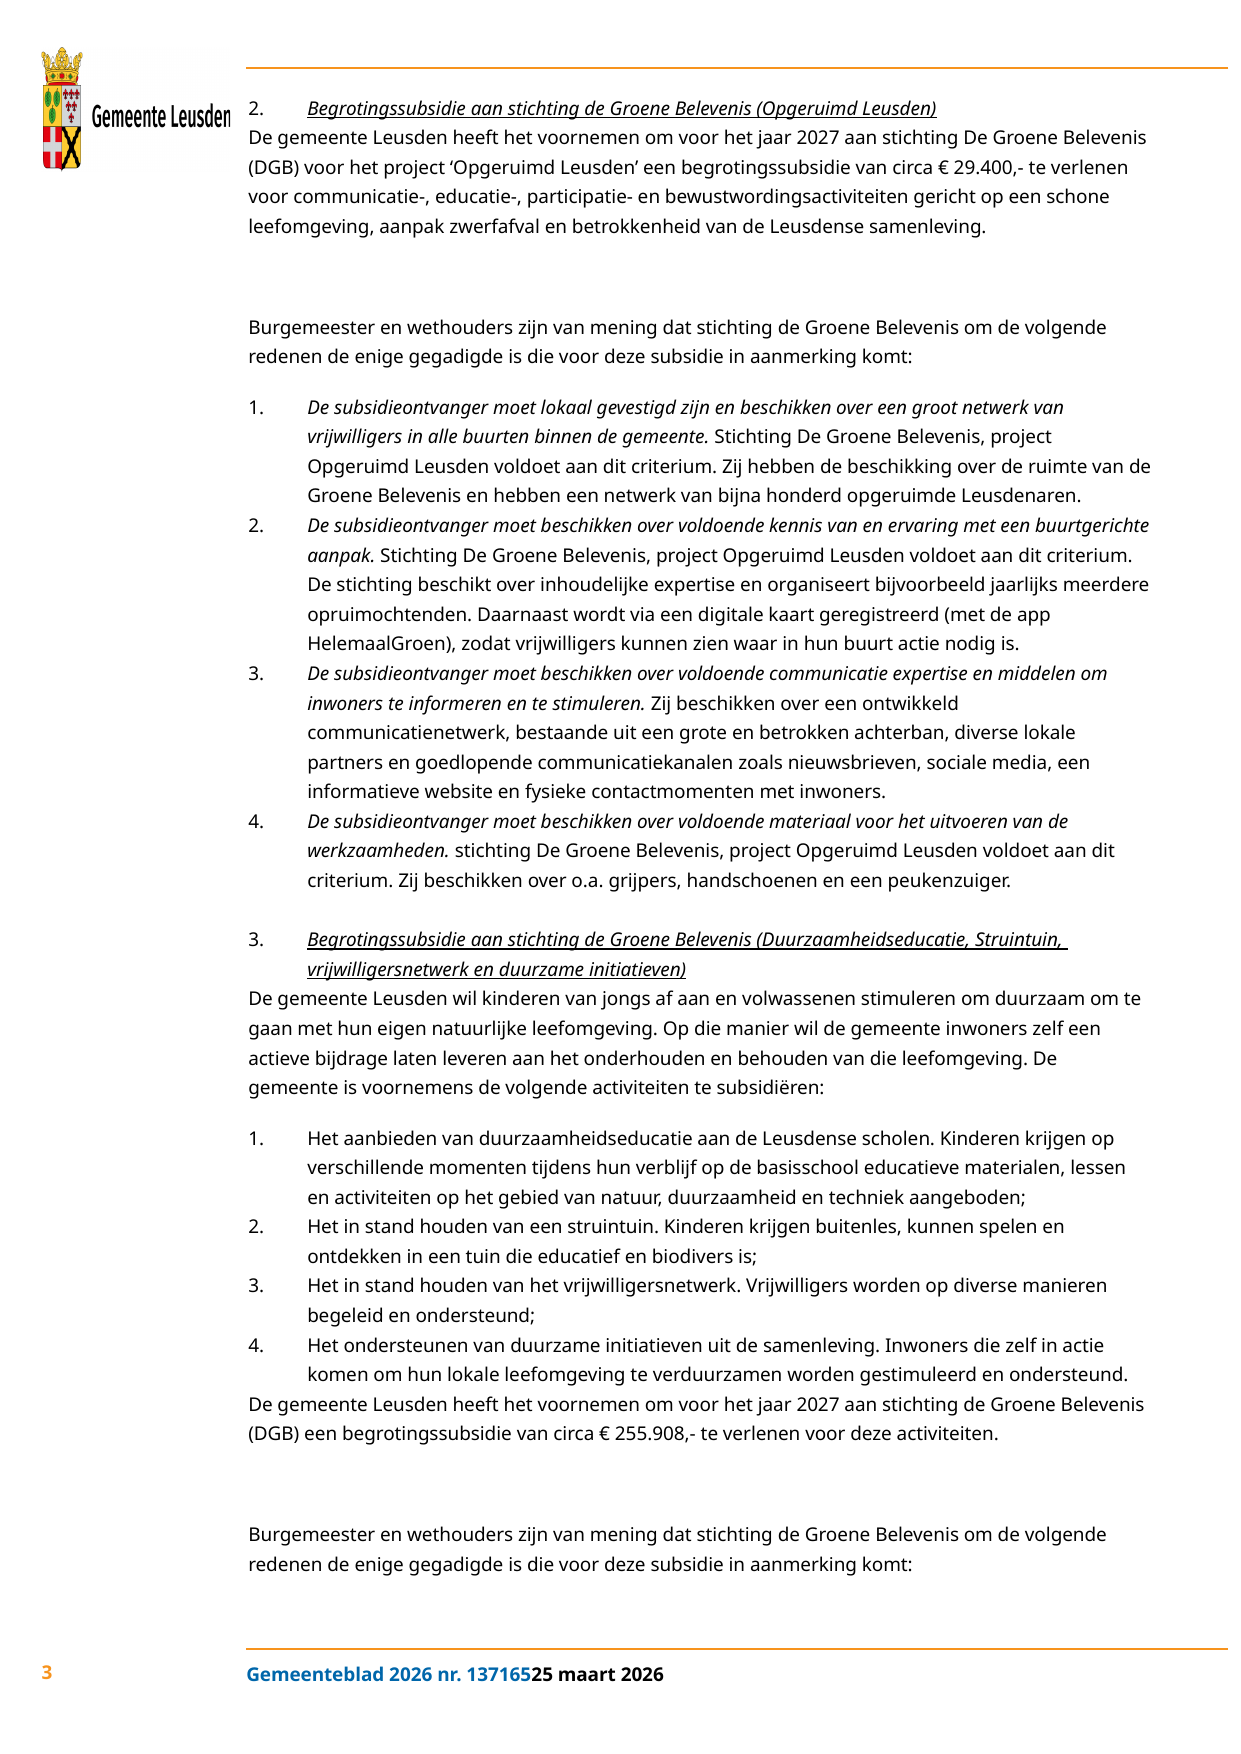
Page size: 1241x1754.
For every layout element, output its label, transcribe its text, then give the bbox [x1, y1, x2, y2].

text De gemeente Leusden heeft het voornemen om voor het jaar 2027 aan stichting De Groene Belevenis (DGB) voor het project ‘Opgeruimd Leusden’ een begrotingssubsidie van circa € 29.400,- te verlenen voor communicatie-, educatie-, participatie- en bewustwordingsactiviteiten gericht op een schone leefomgeving, aanpak zwerfafval en betrokkenheid van de Leusdense samenleving. [248, 124, 1152, 239]
list De subsidieontvanger moet beschikken over voldoende kennis van en ervaring met een buurtgerichte aanpak. Stichting De Groene Belevenis, project Opgeruimd Leusden voldoet aan dit criterium. De stichting beschikt over inhoudelijke expertise en organiseert bijvoorbeeld jaarlijks meerdere opruimochtenden. Daarnaast wordt via een digitale kaart geregistreerd (met de app HelemaalGroen), zodat vrijwilligers kunnen zien waar in hun buurt actie nodig is. [248, 512, 1152, 656]
list Het in stand houden van een struintuin. Kinderen krijgen buitenles, kunnen spelen en ontdekken in een tuin die educatief en biodivers is; [248, 1213, 1152, 1269]
text De gemeente Leusden wil kinderen van jongs af aan en volwassenen stimuleren om duurzaam om te gaan met hun eigen natuurlijke leefomgeving. Op die manier wil de gemeente inwoners zelf een actieve bijdrage laten leveren aan het onderhouden en behouden van die leefomgeving. De gemeente is voornemens de volgende activiteiten te subsidiëren: [248, 986, 1152, 1100]
list Begrotingssubsidie aan stichting de Groene Belevenis (Opgeruimd Leusden) [248, 95, 1152, 121]
list Het aanbieden van duurzaamheidseducatie aan de Leusdense scholen. Kinderen krijgen op verschillende momenten tijdens hun verblijf op de basisschool educatieve materialen, lessen en activiteiten op het gebied van natuur, duurzaamheid en techniek aangeboden; [248, 1125, 1152, 1210]
picture [41, 47, 231, 172]
list Het ondersteunen van duurzame initiatieven uit de samenleving. Inwoners die zelf in actie komen om hun lokale leefomgeving te verduurzamen worden gestimuleerd en ondersteund. [248, 1332, 1152, 1387]
list De subsidieontvanger moet lokaal gevestigd zijn en beschikken over een groot netwerk van vrijwilligers in alle buurten binnen de gemeente. Stichting De Groene Belevenis, project Opgeruimd Leusden voldoet aan dit criterium. Zij hebben de beschikking over de ruimte van de Groene Belevenis en hebben een netwerk van bijna honderd opgeruimde Leusdenaren. [248, 394, 1152, 508]
list Begrotingssubsidie aan stichting de Groene Belevenis (Duurzaamheidseducatie, Struintuin, vrijwilligersnetwerk en duurzame initiatieven) [248, 926, 1152, 982]
text Burgemeester en wethouders zijn van mening dat stichting de Groene Belevenis om de volgende redenen de enige gegadigde is die voor deze subsidie in aanmerking komt: [248, 1521, 1152, 1577]
list De subsidieontvanger moet beschikken over voldoende materiaal voor het uitvoeren van de werkzaamheden. stichting De Groene Belevenis, project Opgeruimd Leusden voldoet aan dit criterium. Zij beschikken over o.a. grijpers, handschoenen en een peukenzuiger. [248, 808, 1152, 893]
text De gemeente Leusden heeft het voornemen om voor het jaar 2027 aan stichting de Groene Belevenis (DGB) een begrotingssubsidie van circa € 255.908,- te verlenen voor deze activiteiten. [248, 1391, 1152, 1446]
list De subsidieontvanger moet beschikken over voldoende communicatie expertise en middelen om inwoners te informeren en te stimuleren. Zij beschikken over een ontwikkeld communicatienetwerk, bestaande uit een grote en betrokken achterban, diverse lokale partners en goedlopende communicatiekanalen zoals nieuwsbrieven, sociale media, een informatieve website en fysieke contactmomenten met inwoners. [248, 660, 1152, 804]
list Het in stand houden van het vrijwilligersnetwerk. Vrijwilligers worden op diverse manieren begeleid en ondersteund; [248, 1273, 1152, 1328]
text Burgemeester en wethouders zijn van mening dat stichting de Groene Belevenis om de volgende redenen de enige gegadigde is die voor deze subsidie in aanmerking komt: [248, 314, 1152, 369]
